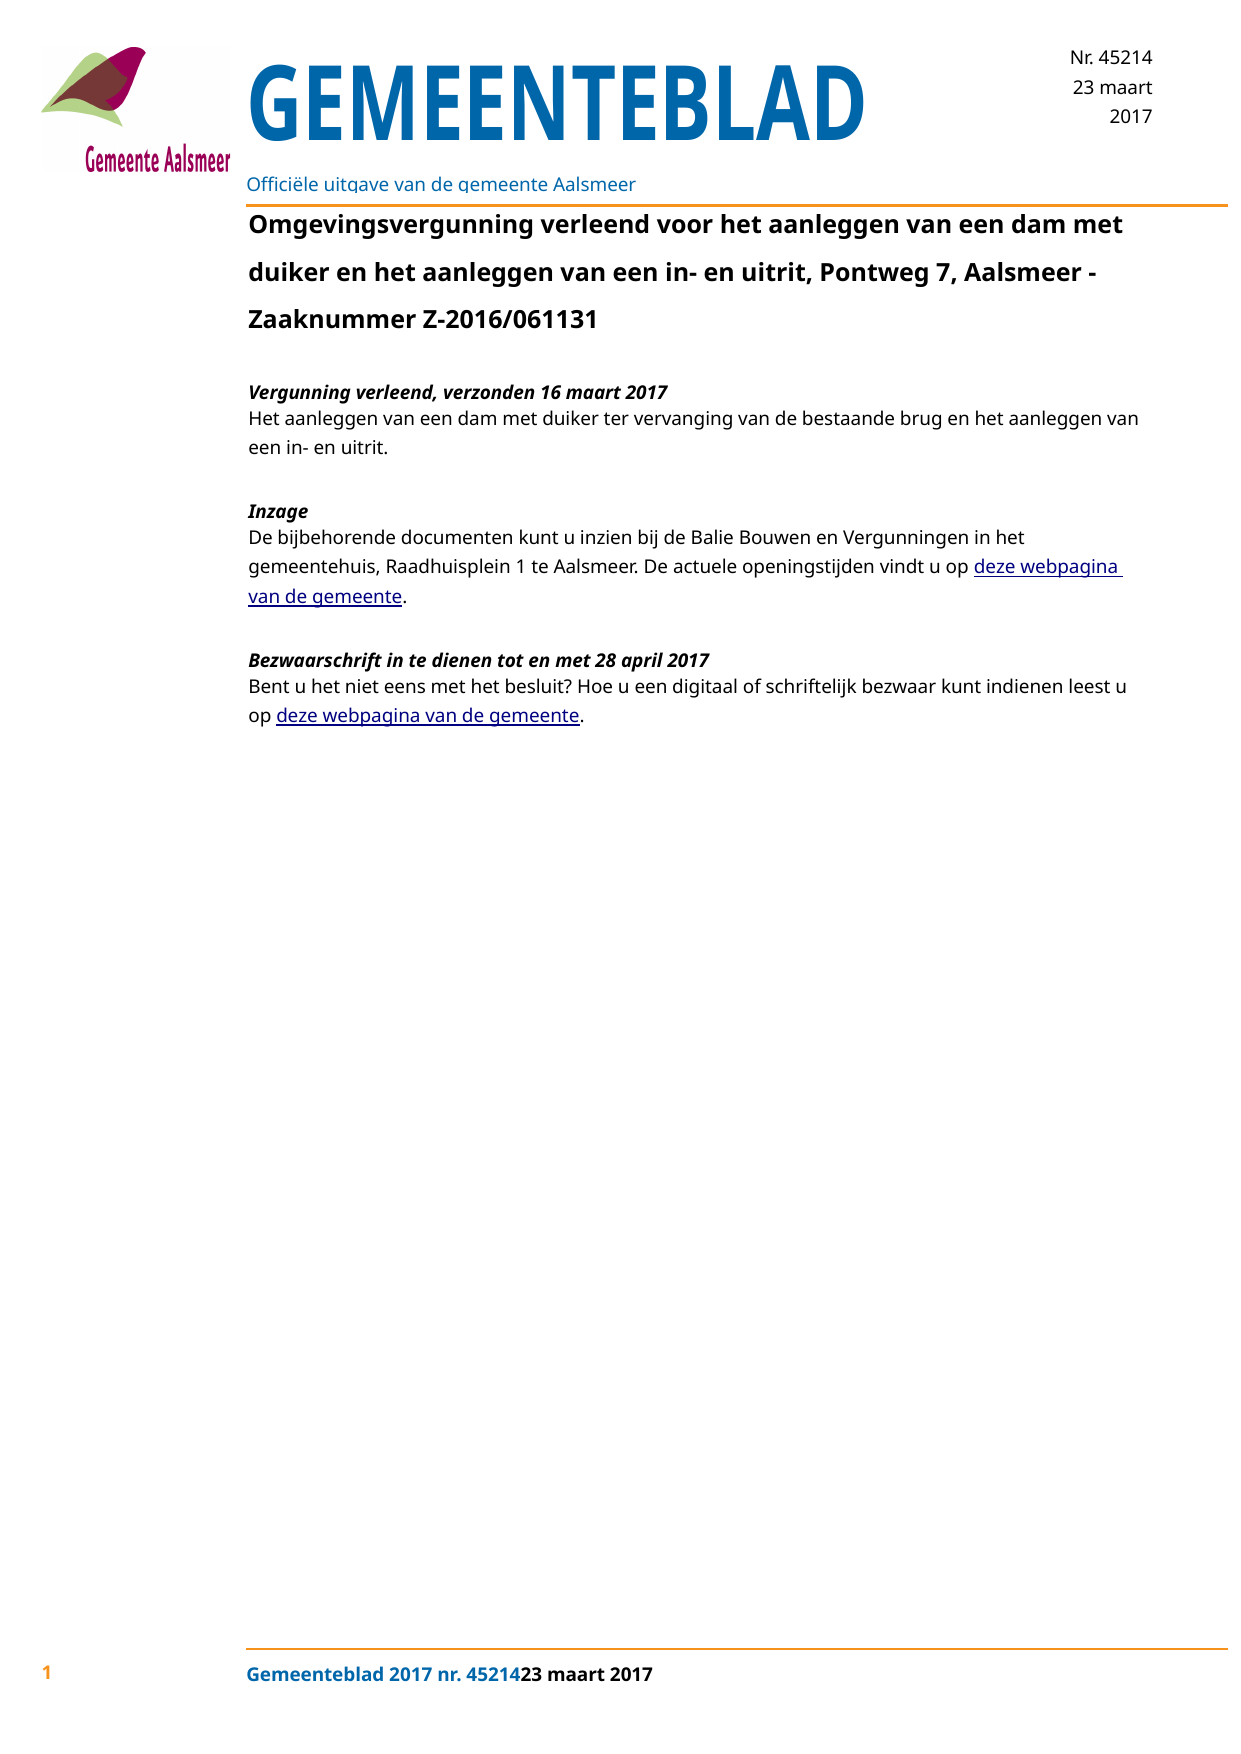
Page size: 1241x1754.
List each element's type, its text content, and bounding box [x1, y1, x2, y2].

text Inzage [248, 498, 1152, 524]
text Bezwaarschrift in te dienen tot en met 28 april 2017 [248, 647, 1152, 673]
text Het aanleggen van een dam met duiker ter vervanging van de bestaande brug en het aanleggen van een in- en uitrit. [248, 405, 1152, 460]
text Vergunning verleend, verzonden 16 maart 2017 [248, 379, 1152, 405]
text Omgevingsvergunning verleend voor het aanleggen van een dam met duiker en het aanleggen van een in- en uitrit, Pontweg 7, Aalsmeer - Zaaknummer Z-2016/061131 [248, 207, 1152, 336]
picture [41, 47, 231, 172]
text Bent u het niet eens met het besluit? Hoe u een digitaal of schriftelijk bezwaar kunt indienen leest u op deze webpagina van de gemeente. [248, 673, 1152, 728]
text De bijbehorende documenten kunt u inzien bij de Balie Bouwen en Vergunningen in het gemeentehuis, Raadhuisplein 1 te Aalsmeer. De actuele openingstijden vindt u op deze webpagina van de gemeente. [248, 524, 1152, 609]
